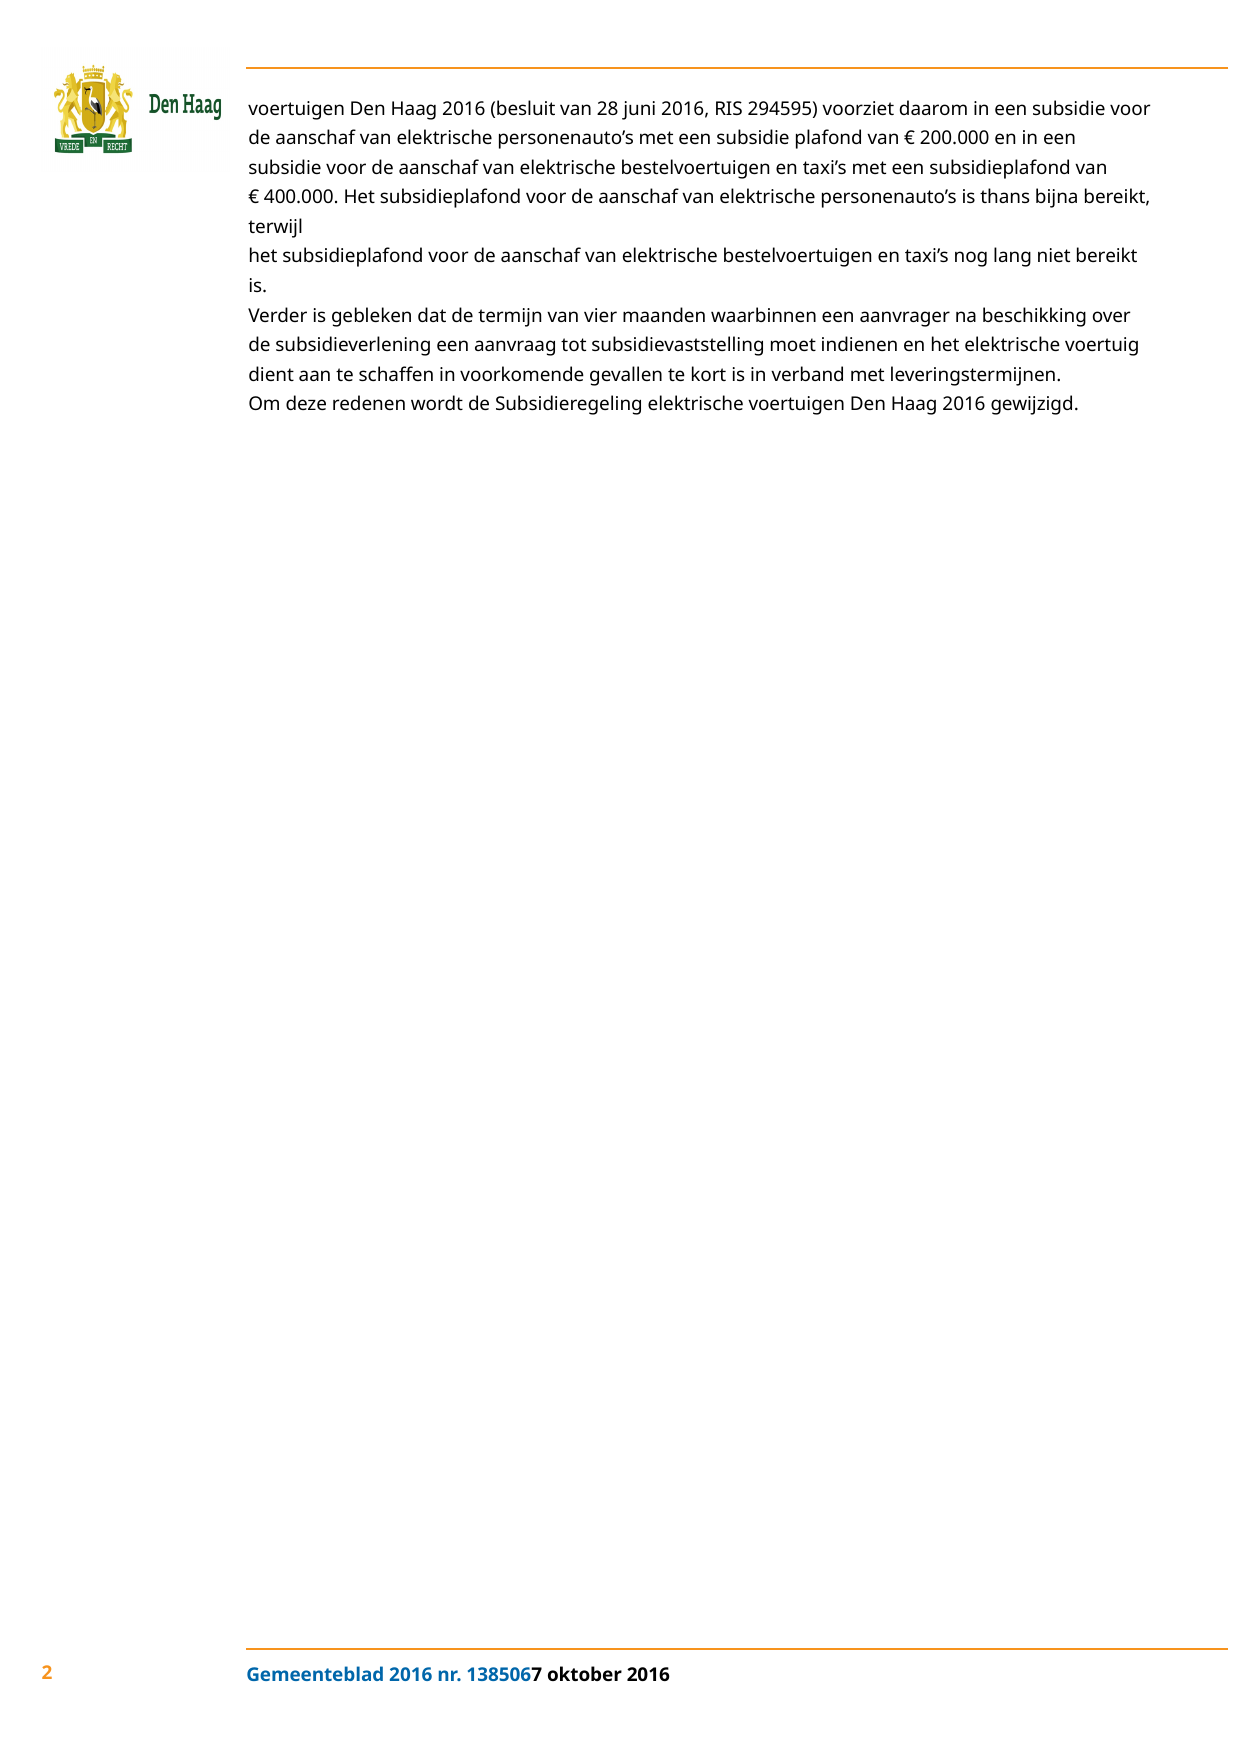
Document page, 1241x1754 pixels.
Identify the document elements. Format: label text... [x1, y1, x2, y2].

text Om deze redenen wordt de Subsidieregeling elektrische voertuigen Den Haag 2016 gewijzigd. [248, 391, 1152, 416]
picture [41, 47, 231, 172]
text het subsidieplafond voor de aanschaf van elektrische bestelvoertuigen en taxi’s nog lang niet bereikt is. [248, 243, 1152, 298]
text voertuigen Den Haag 2016 (besluit van 28 juni 2016, RIS 294595) voorziet daarom in een subsidie voor de aanschaf van elektrische personenauto’s met een subsidie plafond van € 200.000 en in een subsidie voor de aanschaf van elektrische bestelvoertuigen en taxi’s met een subsidieplafond van € 400.000. Het subsidieplafond voor de aanschaf van elektrische personenauto’s is thans bijna bereikt, terwijl [248, 95, 1152, 239]
text Verder is gebleken dat de termijn van vier maanden waarbinnen een aanvrager na beschikking over de subsidieverlening een aanvraag tot subsidievaststelling moet indienen en het elektrische voertuig dient aan te schaffen in voorkomende gevallen te kort is in verband met leveringstermijnen. [248, 302, 1152, 387]
